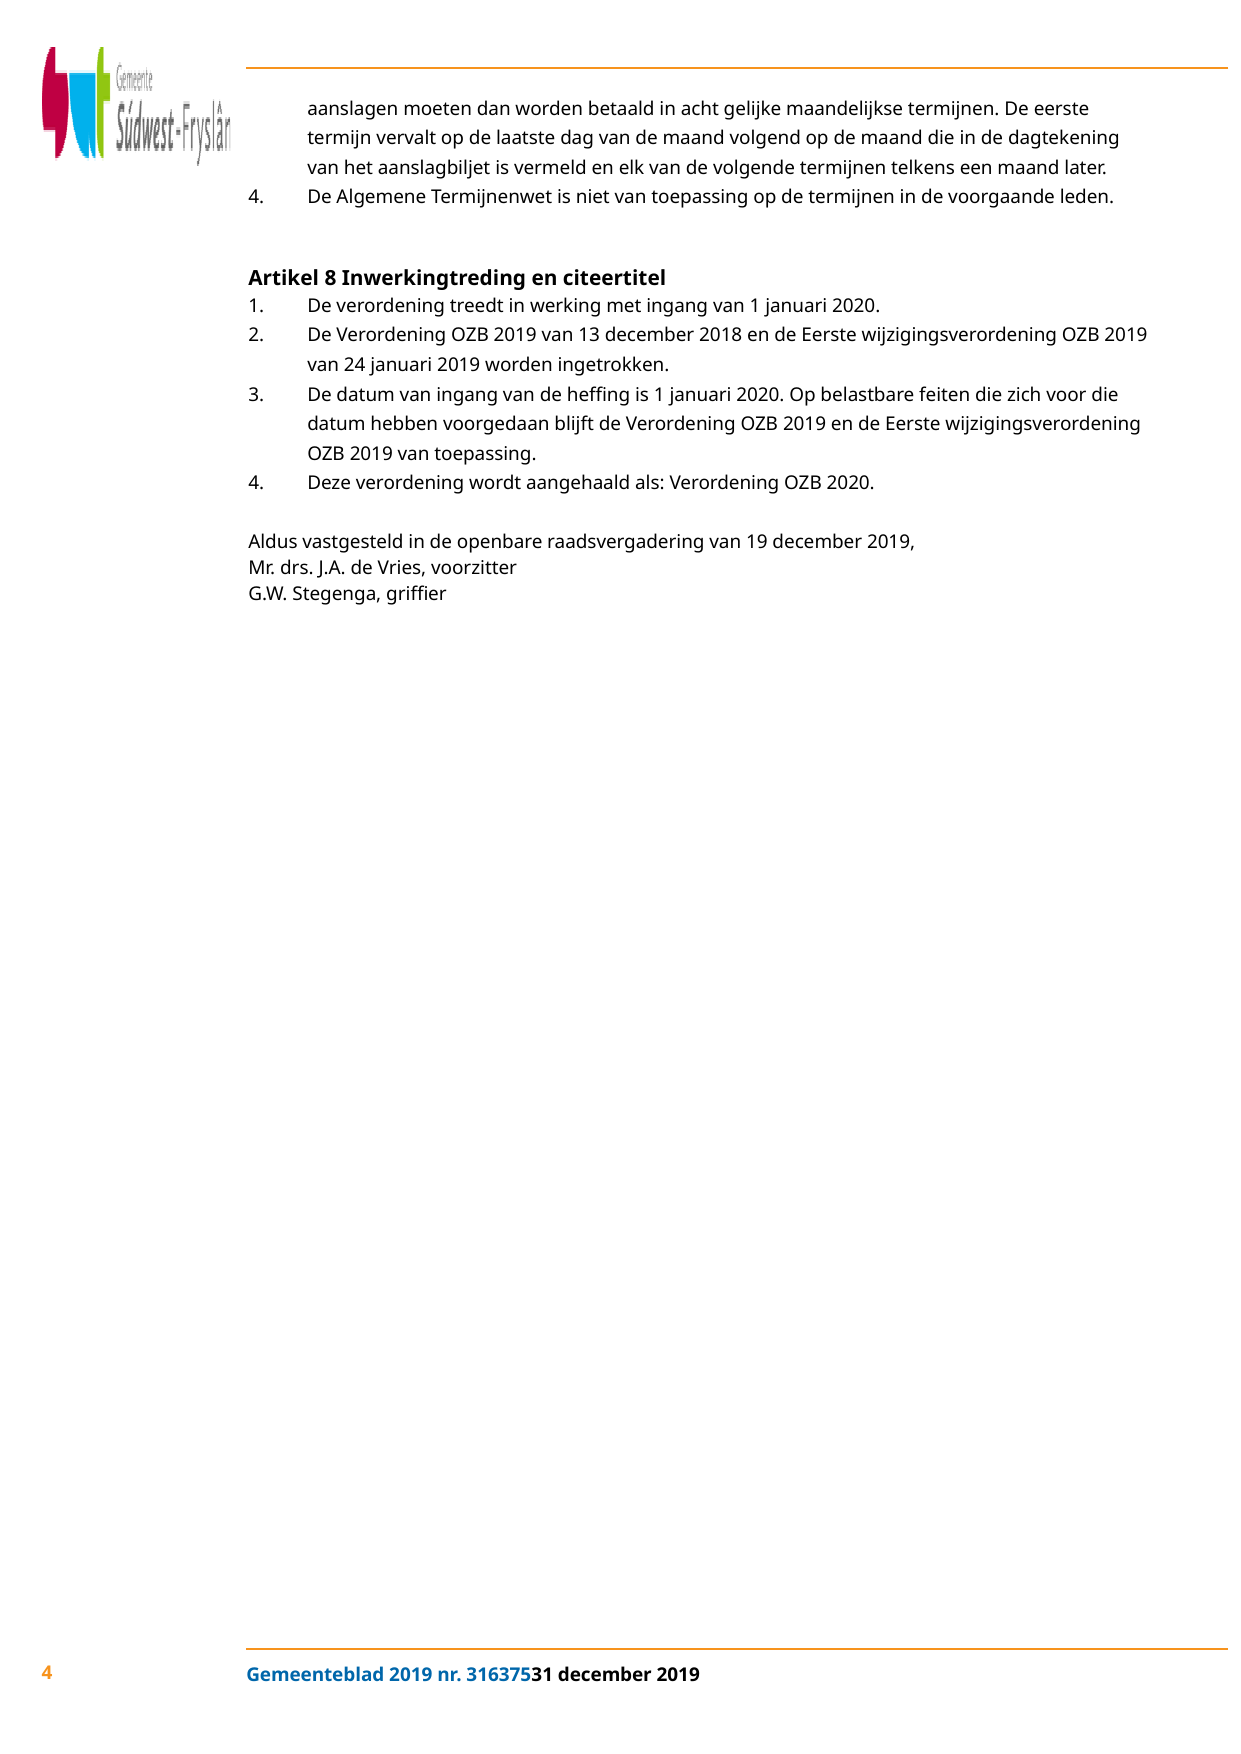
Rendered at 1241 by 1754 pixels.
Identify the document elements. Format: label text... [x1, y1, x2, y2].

text Artikel 8 Inwerkingtreding en citeertitel [248, 263, 1152, 292]
list Deze verordening wordt aangehaald als: Verordening OZB 2020. [248, 469, 1152, 495]
list De datum van ingang van de heffing is 1 januari 2020. Op belastbare feiten die zich voor die datum hebben voorgedaan blijft de Verordening OZB 2019 en de Eerste wijzigingsverordening OZB 2019 van toepassing. [248, 381, 1152, 466]
text Mr. drs. J.A. de Vries, voorzitter [248, 554, 1152, 580]
list De verordening treedt in werking met ingang van 1 januari 2020. [248, 292, 1152, 318]
text G.W. Stegenga, griffier [248, 580, 1152, 606]
list De Verordening OZB 2019 van 13 december 2018 en de Eerste wijzigingsverordening OZB 2019 van 24 januari 2019 worden ingetrokken. [248, 322, 1152, 377]
list aanslagen moeten dan worden betaald in acht gelijke maandelijkse termijnen. De eerste termijn vervalt op de laatste dag van de maand volgend op de maand die in de dagtekening van het aanslagbiljet is vermeld en elk van de volgende termijnen telkens een maand later. [248, 95, 1152, 180]
picture [41, 47, 231, 172]
list De Algemene Termijnenwet is niet van toepassing op de termijnen in de voorgaande leden. [248, 183, 1152, 209]
text Aldus vastgesteld in de openbare raadsvergadering van 19 december 2019, [248, 529, 1152, 554]
